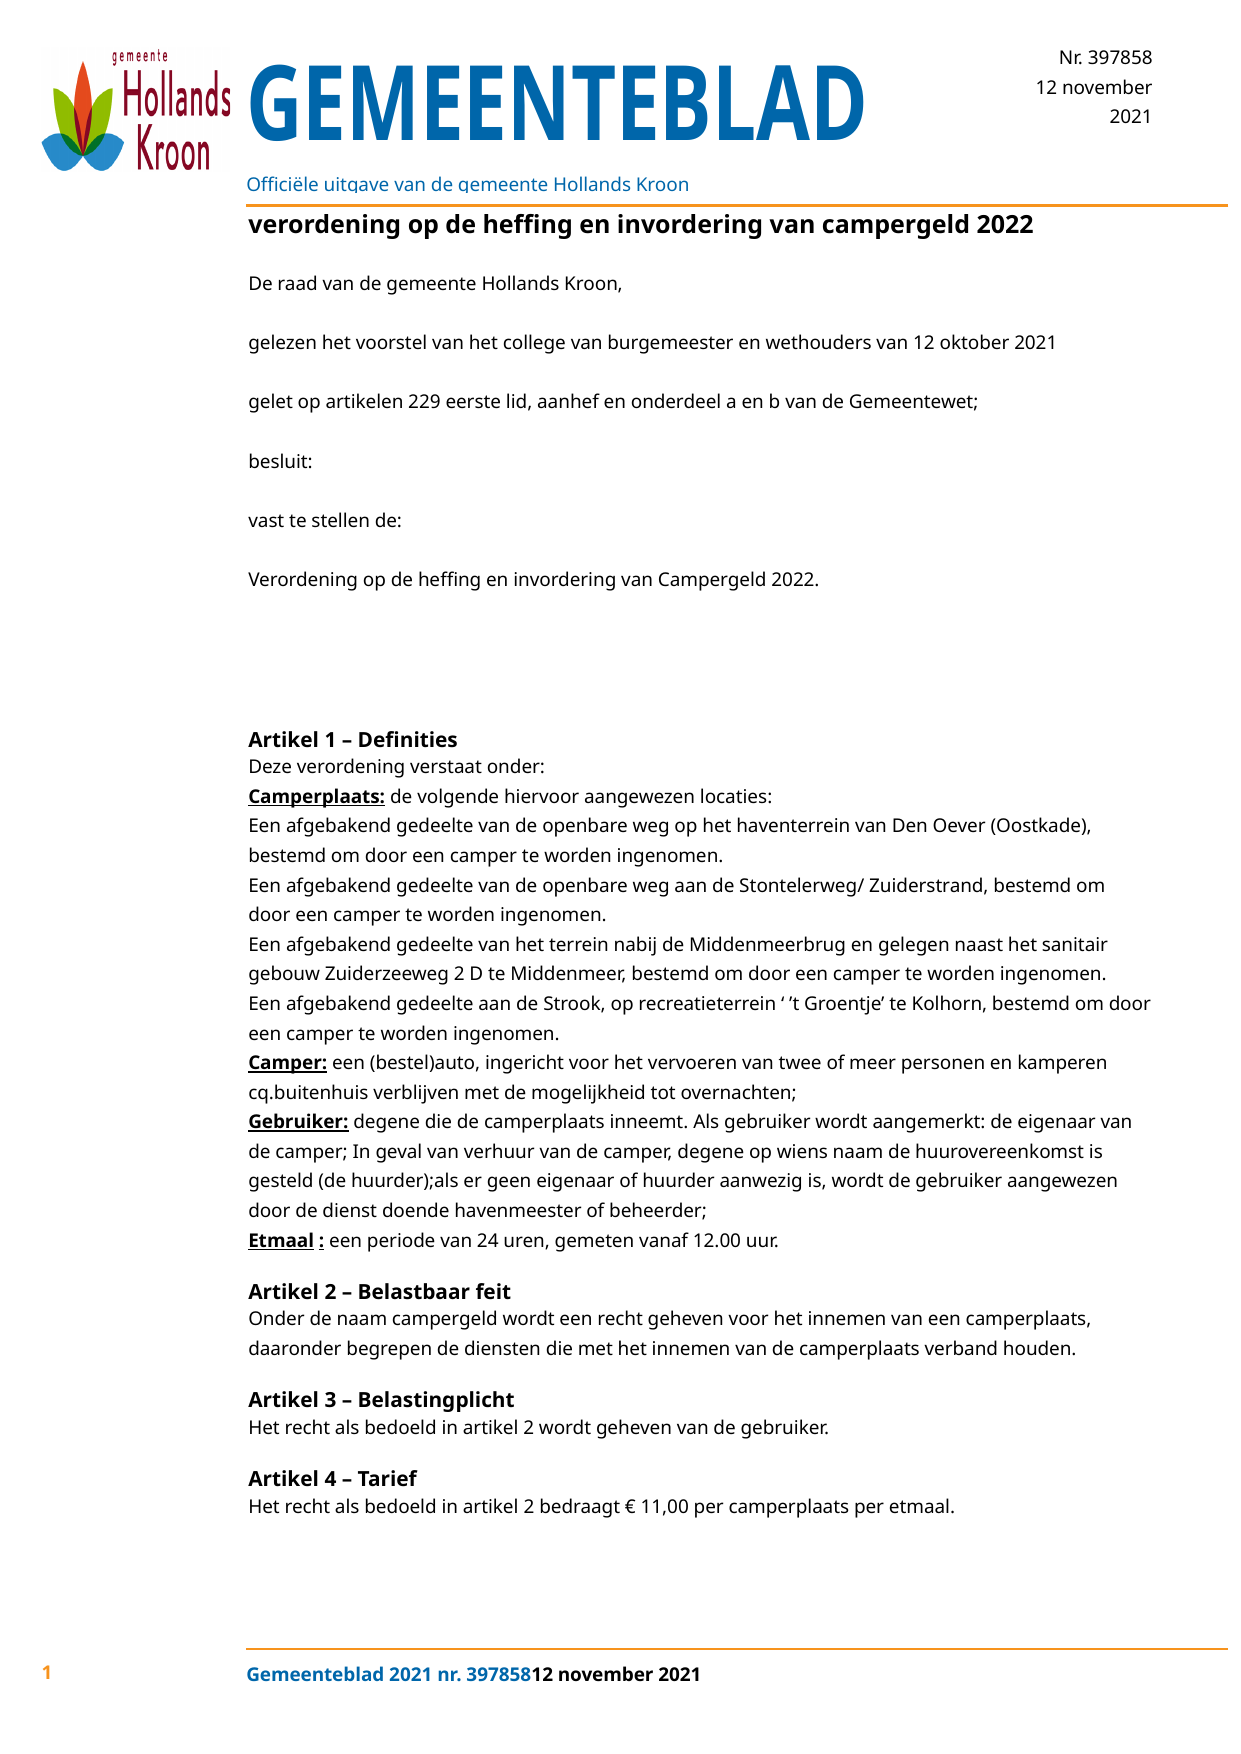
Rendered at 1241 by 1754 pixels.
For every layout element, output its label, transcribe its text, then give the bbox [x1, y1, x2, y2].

text Gebruiker: degene die de camperplaats inneemt. Als gebruiker wordt aangemerkt: de eigenaar van de camper; In geval van verhuur van de camper, degene op wiens naam de huurovereenkomst is gesteld (de huurder);als er geen eigenaar of huurder aanwezig is, wordt de gebruiker aangewezen door de dienst doende havenmeester of beheerder; [248, 1108, 1152, 1223]
text Artikel 3 – Belastingplicht [248, 1386, 1152, 1414]
text gelet op artikelen 229 eerste lid, aanhef en onderdeel a en b van de Gemeentewet; [248, 389, 1152, 414]
text vast te stellen de: [248, 507, 1152, 533]
text Onder de naam campergeld wordt een recht geheven voor het innemen van een camperplaats, daaronder begrepen de diensten die met het innemen van de camperplaats verband houden. [248, 1306, 1152, 1361]
text Deze verordening verstaat onder: [248, 753, 1152, 779]
text Artikel 1 – Definities [248, 725, 1152, 753]
picture [41, 47, 231, 172]
text Etmaal : een periode van 24 uren, gemeten vanaf 12.00 uur. [248, 1227, 1152, 1252]
text Het recht als bedoeld in artikel 2 wordt geheven van de gebruiker. [248, 1414, 1152, 1440]
text Artikel 2 – Belastbaar feit [248, 1277, 1152, 1306]
text Camper: een (bestel)auto, ingericht voor het vervoeren van twee of meer personen en kamperen cq.buitenhuis verblijven met de mogelijkheid tot overnachten; [248, 1049, 1152, 1104]
text Een afgebakend gedeelte van het terrein nabij de Middenmeerbrug en gelegen naast het sanitair gebouw Zuiderzeeweg 2 D te Middenmeer, bestemd om door een camper te worden ingenomen. [248, 931, 1152, 986]
text De raad van de gemeente Hollands Kroon, [248, 270, 1152, 296]
text besluit: [248, 448, 1152, 473]
text Een afgebakend gedeelte van de openbare weg op het haventerrein van Den Oever (Oostkade), bestemd om door een camper te worden ingenomen. [248, 813, 1152, 868]
text Een afgebakend gedeelte aan de Strook, op recreatieterrein ‘ ’t Groentje’ te Kolhorn, bestemd om door een camper te worden ingenomen. [248, 990, 1152, 1045]
text Een afgebakend gedeelte van de openbare weg aan de Stontelerweg/ Zuiderstrand, bestemd om door een camper te worden ingenomen. [248, 872, 1152, 927]
text Artikel 4 – Tarief [248, 1464, 1152, 1493]
text Het recht als bedoeld in artikel 2 bedraagt € 11,00 per camperplaats per etmaal. [248, 1493, 1152, 1519]
text gelezen het voorstel van het college van burgemeester en wethouders van 12 oktober 2021 [248, 329, 1152, 355]
text Verordening op de heffing en invordering van Campergeld 2022. [248, 566, 1152, 592]
text verordening op de heffing en invordering van campergeld 2022 [248, 207, 1152, 241]
text Camperplaats: de volgende hiervoor aangewezen locaties: [248, 783, 1152, 809]
